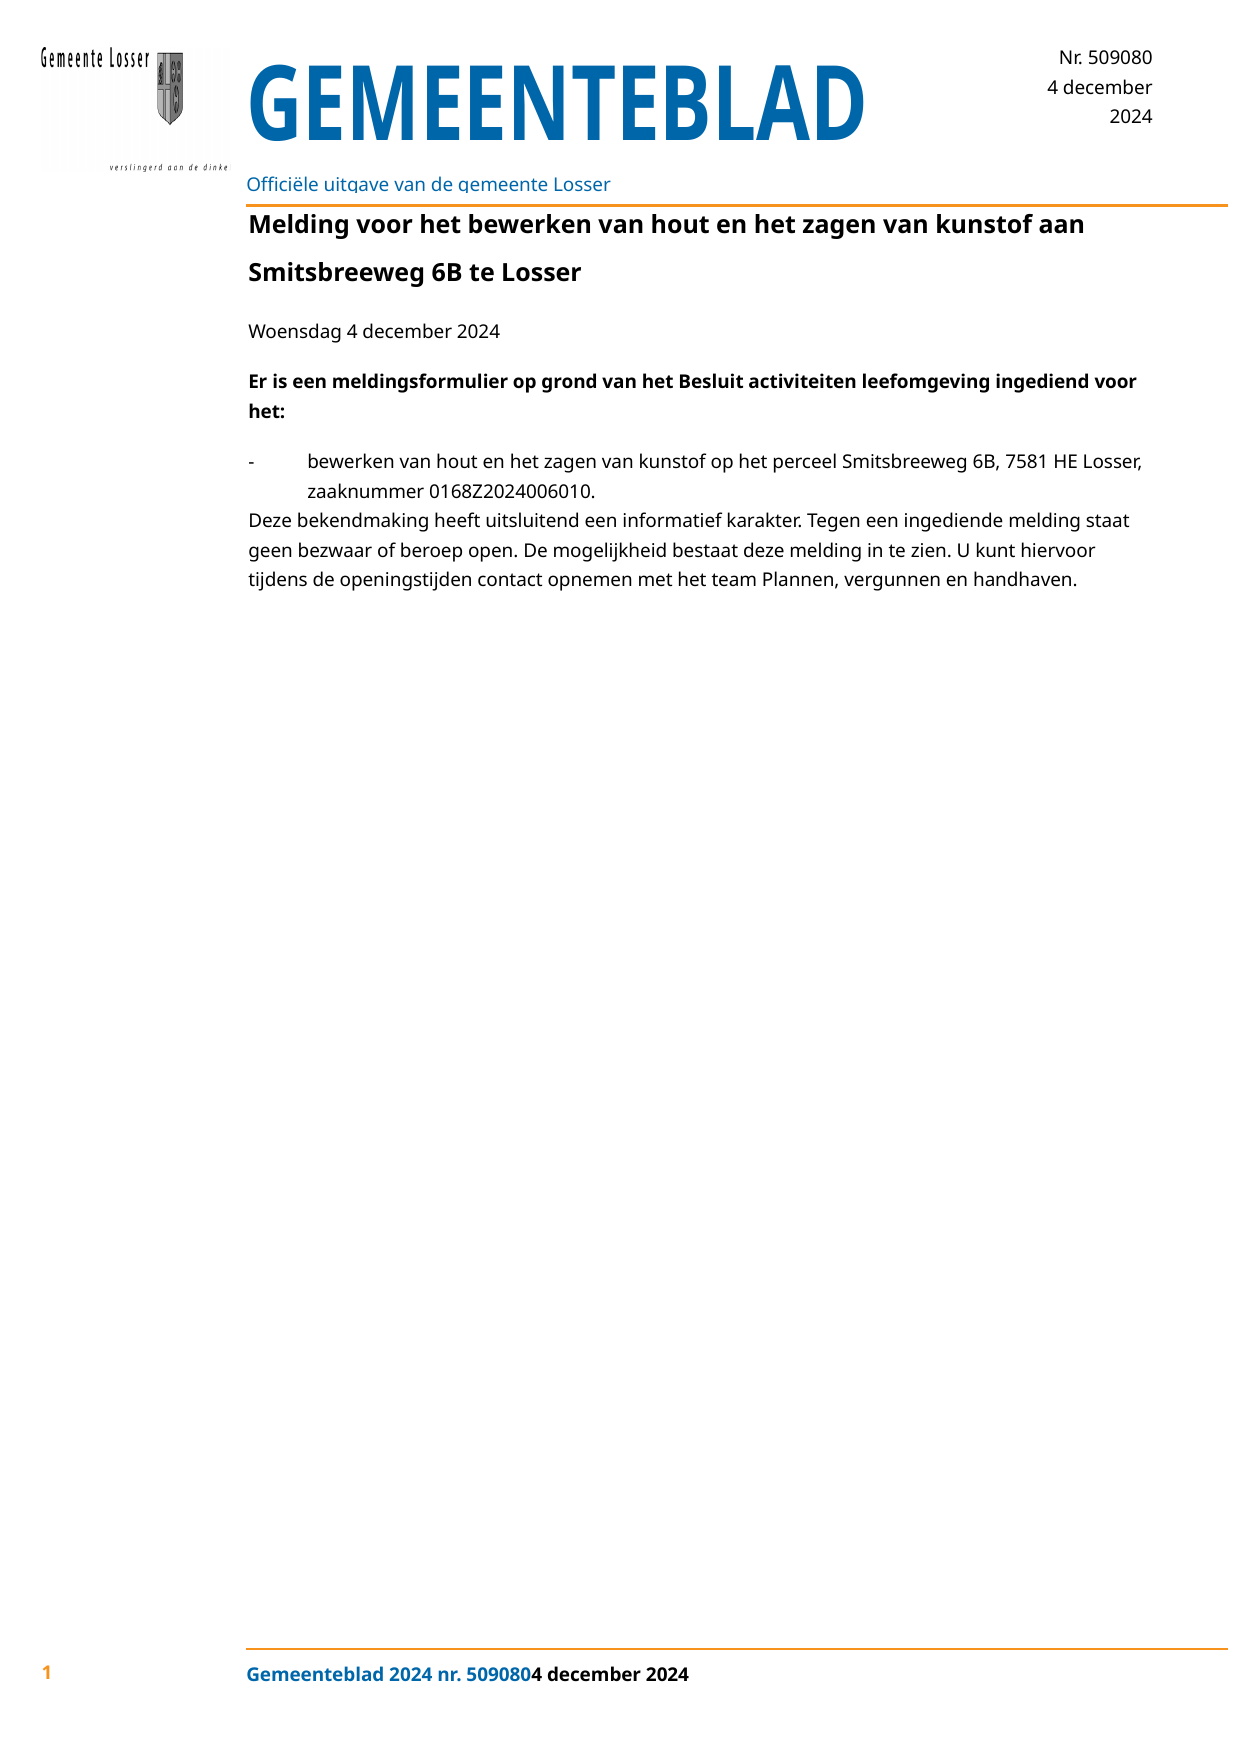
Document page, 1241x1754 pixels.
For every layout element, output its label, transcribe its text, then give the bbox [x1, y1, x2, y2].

text Woensdag 4 december 2024 [248, 318, 1152, 344]
text Melding voor het bewerken van hout en het zagen van kunstof aan Smitsbreeweg 6B te Losser [248, 207, 1152, 288]
text Er is een meldingsformulier op grond van het Besluit activiteiten leefomgeving ingediend voor het: [248, 368, 1152, 424]
list bewerken van hout en het zagen van kunstof op het perceel Smitsbreeweg 6B, 7581 HE Losser, zaaknummer 0168Z2024006010. [248, 448, 1152, 504]
text Deze bekendmaking heeft uitsluitend een informatief karakter. Tegen een ingediende melding staat geen bezwaar of beroep open. De mogelijkheid bestaat deze melding in te zien. U kunt hiervoor tijdens de openingstijden contact opnemen met het team Plannen, vergunnen en handhaven. [248, 507, 1152, 592]
picture [41, 47, 231, 172]
